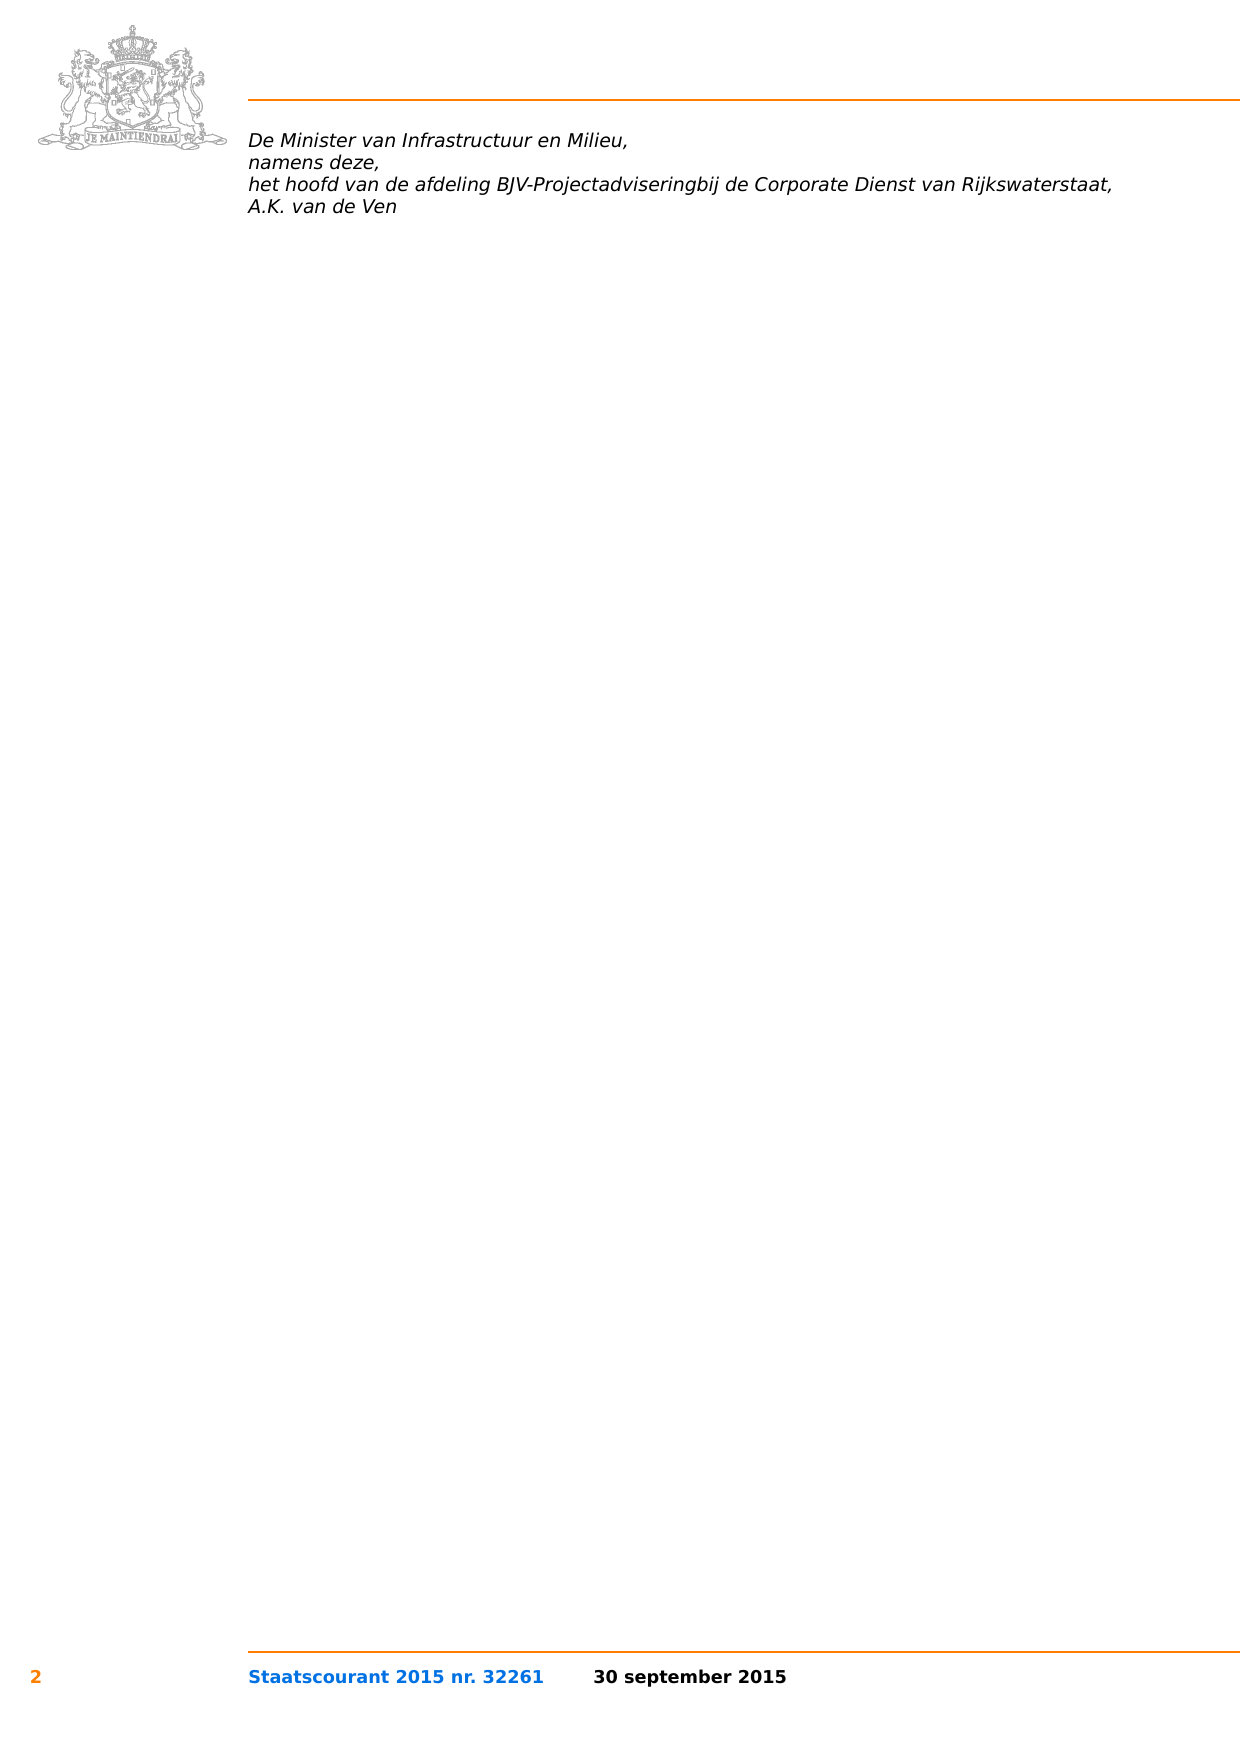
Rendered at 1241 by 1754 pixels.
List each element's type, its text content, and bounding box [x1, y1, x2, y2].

text De Minister van Infrastructuur en Milieu, namens deze, het hoofd van de afdeling BJV-Projectadviseringbij de Corporate Dienst van Rijkswaterstaat, A.K. van de Ven [248, 130, 1163, 218]
picture [38, 25, 227, 150]
